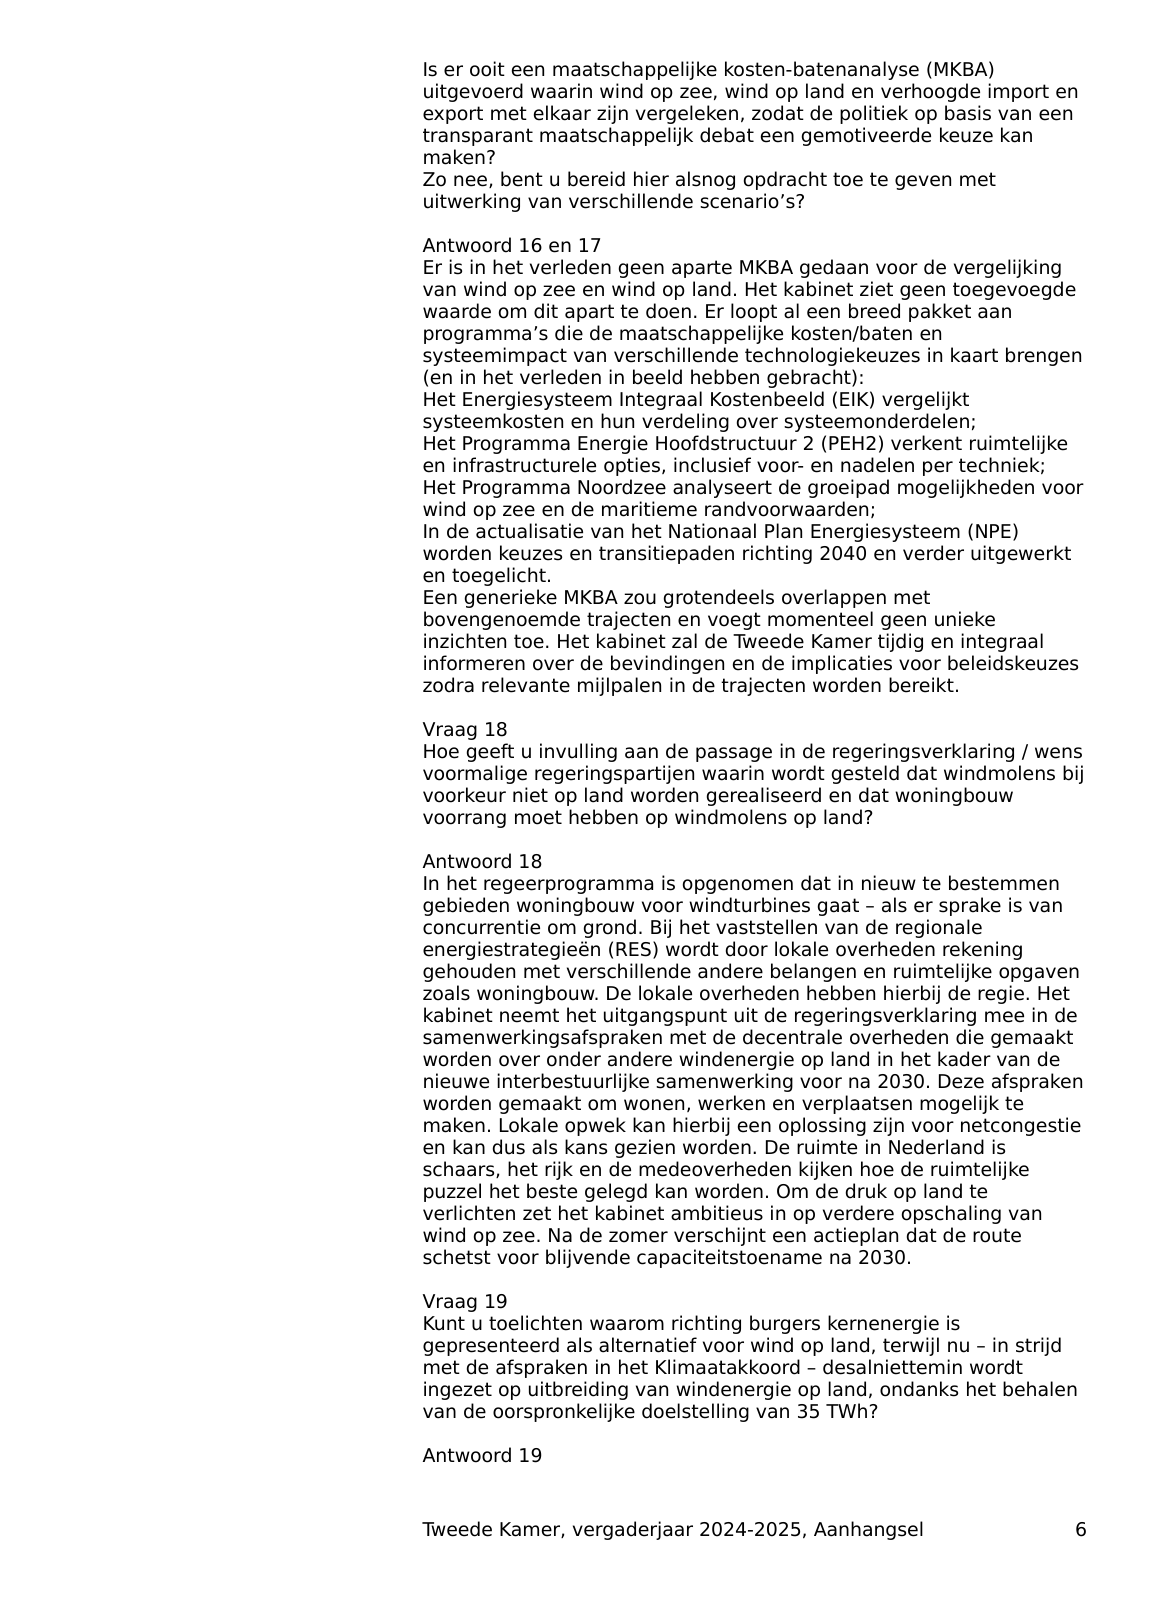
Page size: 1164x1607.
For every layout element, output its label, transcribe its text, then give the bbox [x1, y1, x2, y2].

text Zo nee, bent u bereid hier alsnog opdracht toe te geven met uitwerking van verschillende scenario’s? [422, 169, 1087, 213]
text Antwoord 19 [422, 1445, 1087, 1467]
text Er is in het verleden geen aparte MKBA gedaan voor de vergelijking van wind op zee en wind op land. Het kabinet ziet geen toegevoegde waarde om dit apart te doen. Er loopt al een breed pakket aan programma’s die de maatschappelijke kosten/baten en systeemimpact van verschillende technologie­keuzes in kaart brengen (en in het verleden in beeld hebben gebracht): [422, 257, 1087, 389]
text Is er ooit een maatschappelijke kosten-batenanalyse (MKBA) uitgevoerd waarin wind op zee, wind op land en verhoogde import en export met elkaar zijn vergeleken, zodat de politiek op basis van een transparant maatschappelijk debat een gemotiveerde keuze kan maken? [422, 59, 1087, 169]
text Hoe geeft u invulling aan de passage in de regeringsverklaring / wens voormalige regeringspartijen waarin wordt gesteld dat windmolens bij voorkeur niet op land worden gerealiseerd en dat woningbouw voorrang moet hebben op windmolens op land? [422, 741, 1087, 829]
text Antwoord 16 en 17 [422, 235, 1087, 257]
text Antwoord 18 [422, 851, 1087, 873]
text Vraag 19 [422, 1291, 1087, 1313]
text Vraag 18 [422, 719, 1087, 741]
text In de actualisatie van het Nationaal Plan Energiesysteem (NPE) worden keuzes en transitiepaden richting 2040 en verder uitgewerkt en toegelicht. [422, 521, 1087, 587]
text In het regeerprogramma is opgenomen dat in nieuw te bestemmen gebieden woningbouw voor windturbines gaat – als er sprake is van concurrentie om grond. Bij het vaststellen van de regionale energiestrategieën (RES) wordt door lokale overheden rekening gehouden met verschillende andere belangen en ruimtelijke opgaven zoals woningbouw. De lokale overheden hebben hierbij de regie. Het kabinet neemt het uitgangspunt uit de regeringsverklaring mee in de samenwerkingsafspraken met de decentrale overheden die gemaakt worden over onder andere windenergie op land in het kader van de nieuwe interbestuurlijke samenwerking voor na 2030. Deze afspraken worden gemaakt om wonen, werken en verplaatsen mogelijk te maken. Lokale opwek kan hierbij een oplossing zijn voor netcongestie en kan dus als kans gezien worden. De ruimte in Nederland is schaars, het rijk en de medeoverheden kijken hoe de ruimtelijke puzzel het beste gelegd kan worden. Om de druk op land te verlichten zet het kabinet ambitieus in op verdere opschaling van wind op zee. Na de zomer verschijnt een actieplan dat de route schetst voor blijvende capaciteitstoename na 2030. [422, 873, 1087, 1268]
text Het Programma Noordzee analyseert de groeipad mogelijkheden voor wind op zee en de maritieme randvoorwaarden; [422, 477, 1087, 521]
text Een generieke MKBA zou grotendeels overlappen met bovengenoemde trajecten en voegt momenteel geen unieke inzichten toe. Het kabinet zal de Tweede Kamer tijdig en integraal informeren over de bevindingen en de implicaties voor beleidskeuzes zodra relevante mijlpalen in de trajecten worden bereikt. [422, 587, 1087, 697]
text Het Programma Energie Hoofdstructuur 2 (PEH2) verkent ruimtelijke en infrastructurele opties, inclusief voor- en nadelen per techniek; [422, 433, 1087, 477]
text Kunt u toelichten waarom richting burgers kernenergie is gepresenteerd als alternatief voor wind op land, terwijl nu – in strijd met de afspraken in het Klimaatakkoord – desalniettemin wordt ingezet op uitbreiding van windenergie op land, ondanks het behalen van de oorspronkelijke doelstelling van 35 TWh? [422, 1313, 1087, 1423]
text Het Energiesysteem Integraal Kostenbeeld (EIK) vergelijkt systeemkosten en hun verdeling over systeemonderdelen; [422, 389, 1087, 433]
